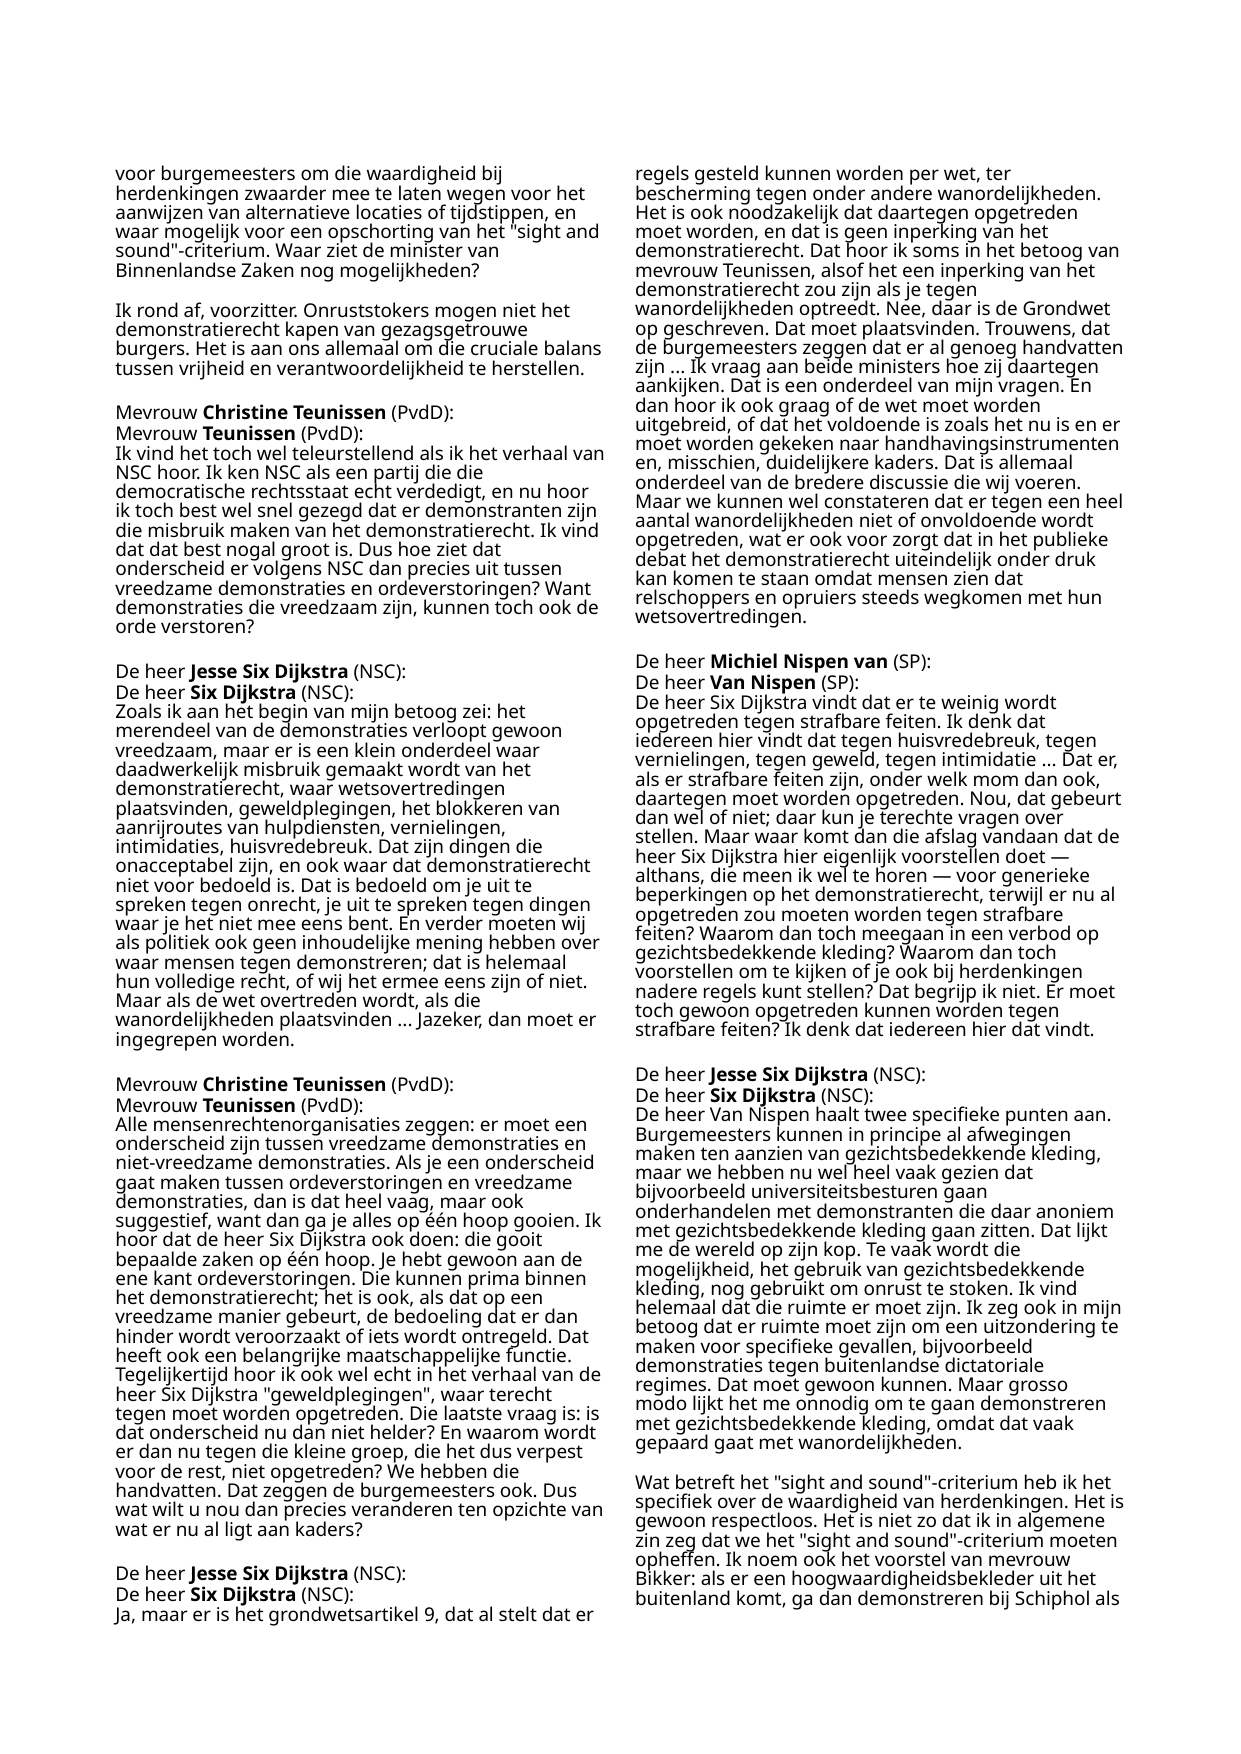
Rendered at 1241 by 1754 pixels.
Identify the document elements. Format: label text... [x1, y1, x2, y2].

text De heer Jesse Six Dijkstra (NSC): [115, 658, 605, 684]
text Ik rond af, voorzitter. Onruststokers mogen niet het demonstratierecht kapen van gezagsgetrouwe burgers. Het is aan ons allemaal om die cruciale balans tussen vrijheid en verantwoordelijkheid te herstellen. [115, 302, 605, 379]
text De heer Van Nispen (SP): [635, 674, 1125, 694]
text Ik vind het toch wel teleurstellend als ik het verhaal van NSC hoor. Ik ken NSC als een partij die die democratische rechtsstaat echt verdedigt, en nu hoor ik toch best wel snel gezegd dat er demonstranten zijn die misbruik maken van het demonstratierecht. Ik vind dat dat best nogal groot is. Dus hoe ziet dat onderscheid er volgens NSC dan precies uit tussen vreedzame demonstraties en ordeverstoringen? Want demonstraties die vreedzaam zijn, kunnen toch ook de orde verstoren? [115, 444, 605, 637]
text Mevrouw Christine Teunissen (PvdD): [115, 1071, 605, 1097]
text voor burgemeesters om die waardigheid bij herdenkingen zwaarder mee te laten wegen voor het aanwijzen van alternatieve locaties of tijdstippen, en waar mogelijk voor een opschorting van het "sight and sound"-criterium. Waar ziet de minister van Binnenlandse Zaken nog mogelijkheden? [115, 165, 605, 281]
text De heer Jesse Six Dijkstra (NSC): [115, 1561, 605, 1586]
text De heer Michiel Nispen van (SP): [635, 649, 1125, 674]
text Alle mensenrechtenorganisaties zeggen: er moet een onderscheid zijn tussen vreedzame demonstraties en niet-vreedzame demonstraties. Als je een onderscheid gaat maken tussen ordeverstoringen en vreedzame demonstraties, dan is dat heel vaag, maar ook suggestief, want dan ga je alles op één hoop gooien. Ik hoor dat de heer Six Dijkstra ook doen: die gooit bepaalde zaken op één hoop. Je hebt gewoon aan de ene kant ordeverstoringen. Die kunnen prima binnen het demonstratierecht; het is ook, als dat op een vreedzame manier gebeurt, de bedoeling dat er dan hinder wordt veroorzaakt of iets wordt ontregeld. Dat heeft ook een belangrijke maatschappelijke functie. Tegelijkertijd hoor ik ook wel echt in het verhaal van de heer Six Dijkstra "geweldplegingen", waar terecht tegen moet worden opgetreden. Die laatste vraag is: is dat onderscheid nu dan niet helder? En waarom wordt er dan nu tegen die kleine groep, die het dus verpest voor de rest, niet opgetreden? We hebben die handvatten. Dat zeggen de burgemeesters ook. Dus wat wilt u nou dan precies veranderen ten opzichte van wat er nu al ligt aan kaders? [115, 1116, 605, 1540]
text Mevrouw Teunissen (PvdD): [115, 1097, 605, 1116]
text De heer Six Dijkstra vindt dat er te weinig wordt opgetreden tegen strafbare feiten. Ik denk dat iedereen hier vindt dat tegen huisvredebreuk, tegen vernielingen, tegen geweld, tegen intimidatie ... Dat er, als er strafbare feiten zijn, onder welk mom dan ook, daartegen moet worden opgetreden. Nou, dat gebeurt dan wel of niet; daar kun je terechte vragen over stellen. Maar waar komt dan die afslag vandaan dat de heer Six Dijkstra hier eigenlijk voorstellen doet — althans, die meen ik wel te horen — voor generieke beperkingen op het demonstratierecht, terwijl er nu al opgetreden zou moeten worden tegen strafbare feiten? Waarom dan toch meegaan in een verbod op gezichtsbedekkende kleding? Waarom dan toch voorstellen om te kijken of je ook bij herdenkingen nadere regels kunt stellen? Dat begrijp ik niet. Er moet toch gewoon opgetreden kunnen worden tegen strafbare feiten? Ik denk dat iedereen hier dat vindt. [635, 694, 1125, 1041]
text Mevrouw Teunissen (PvdD): [115, 425, 605, 444]
text De heer Six Dijkstra (NSC): [115, 684, 605, 703]
text De heer Jesse Six Dijkstra (NSC): [635, 1061, 1125, 1087]
text Wat betreft het "sight and sound"-criterium heb ik het specifiek over de waardigheid van herdenkingen. Het is gewoon respectloos. Het is niet zo dat ik in algemene zin zeg dat we het "sight and sound"-criterium moeten opheffen. Ik noem ook het voorstel van mevrouw Bikker: als er een hoogwaardigheidsbekleder uit het buitenland komt, ga dan demonstreren bij Schiphol als [635, 1474, 1125, 1609]
text De heer Van Nispen haalt twee specifieke punten aan. Burgemeesters kunnen in principe al afwegingen maken ten aanzien van gezichtsbedekkende kleding, maar we hebben nu wel heel vaak gezien dat bijvoorbeeld universiteitsbesturen gaan onderhandelen met demonstranten die daar anoniem met gezichtsbedekkende kleding gaan zitten. Dat lijkt me de wereld op zijn kop. Te vaak wordt die mogelijkheid, het gebruik van gezichtsbedekkende kleding, nog gebruikt om onrust te stoken. Ik vind helemaal dat die ruimte er moet zijn. Ik zeg ook in mijn betoog dat er ruimte moet zijn om een uitzondering te maken voor specifieke gevallen, bijvoorbeeld demonstraties tegen buitenlandse dictatoriale regimes. Dat moet gewoon kunnen. Maar grosso modo lijkt het me onnodig om te gaan demonstreren met gezichtsbedekkende kleding, omdat dat vaak gepaard gaat met wanordelijkheden. [635, 1106, 1125, 1453]
text De heer Six Dijkstra (NSC): [635, 1087, 1125, 1106]
text Mevrouw Christine Teunissen (PvdD): [115, 399, 605, 425]
text De heer Six Dijkstra (NSC): [115, 1586, 605, 1606]
text regels gesteld kunnen worden per wet, ter bescherming tegen onder andere wanordelijkheden. Het is ook noodzakelijk dat daartegen opgetreden moet worden, en dat is geen inperking van het demonstratierecht. Dat hoor ik soms in het betoog van mevrouw Teunissen, alsof het een inperking van het demonstratierecht zou zijn als je tegen wanordelijkheden optreedt. Nee, daar is de Grondwet op geschreven. Dat moet plaatsvinden. Trouwens, dat de burgemeesters zeggen dat er al genoeg handvatten zijn ... Ik vraag aan beide ministers hoe zij daartegen aankijken. Dat is een onderdeel van mijn vragen. En dan hoor ik ook graag of de wet moet worden uitgebreid, of dat het voldoende is zoals het nu is en er moet worden gekeken naar handhavingsinstrumenten en, misschien, duidelijkere kaders. Dat is allemaal onderdeel van de bredere discussie die wij voeren. Maar we kunnen wel constateren dat er tegen een heel aantal wanordelijkheden niet of onvoldoende wordt opgetreden, wat er ook voor zorgt dat in het publieke debat het demonstratierecht uiteindelijk onder druk kan komen te staan omdat mensen zien dat relschoppers en opruiers steeds wegkomen met hun wetsovertredingen. [635, 165, 1125, 628]
text Ja, maar er is het grondwetsartikel 9, dat al stelt dat er [115, 1606, 605, 1625]
text Zoals ik aan het begin van mijn betoog zei: het merendeel van de demonstraties verloopt gewoon vreedzaam, maar er is een klein onderdeel waar daadwerkelijk misbruik gemaakt wordt van het demonstratierecht, waar wetsovertredingen plaatsvinden, geweldplegingen, het blokkeren van aanrijroutes van hulpdiensten, vernielingen, intimidaties, huisvredebreuk. Dat zijn dingen die onacceptabel zijn, en ook waar dat demonstratierecht niet voor bedoeld is. Dat is bedoeld om je uit te spreken tegen onrecht, je uit te spreken tegen dingen waar je het niet mee eens bent. En verder moeten wij als politiek ook geen inhoudelijke mening hebben over waar mensen tegen demonstreren; dat is helemaal hun volledige recht, of wij het ermee eens zijn of niet. Maar als de wet overtreden wordt, als die wanordelijkheden plaatsvinden ... Jazeker, dan moet er ingegrepen worden. [115, 703, 605, 1050]
